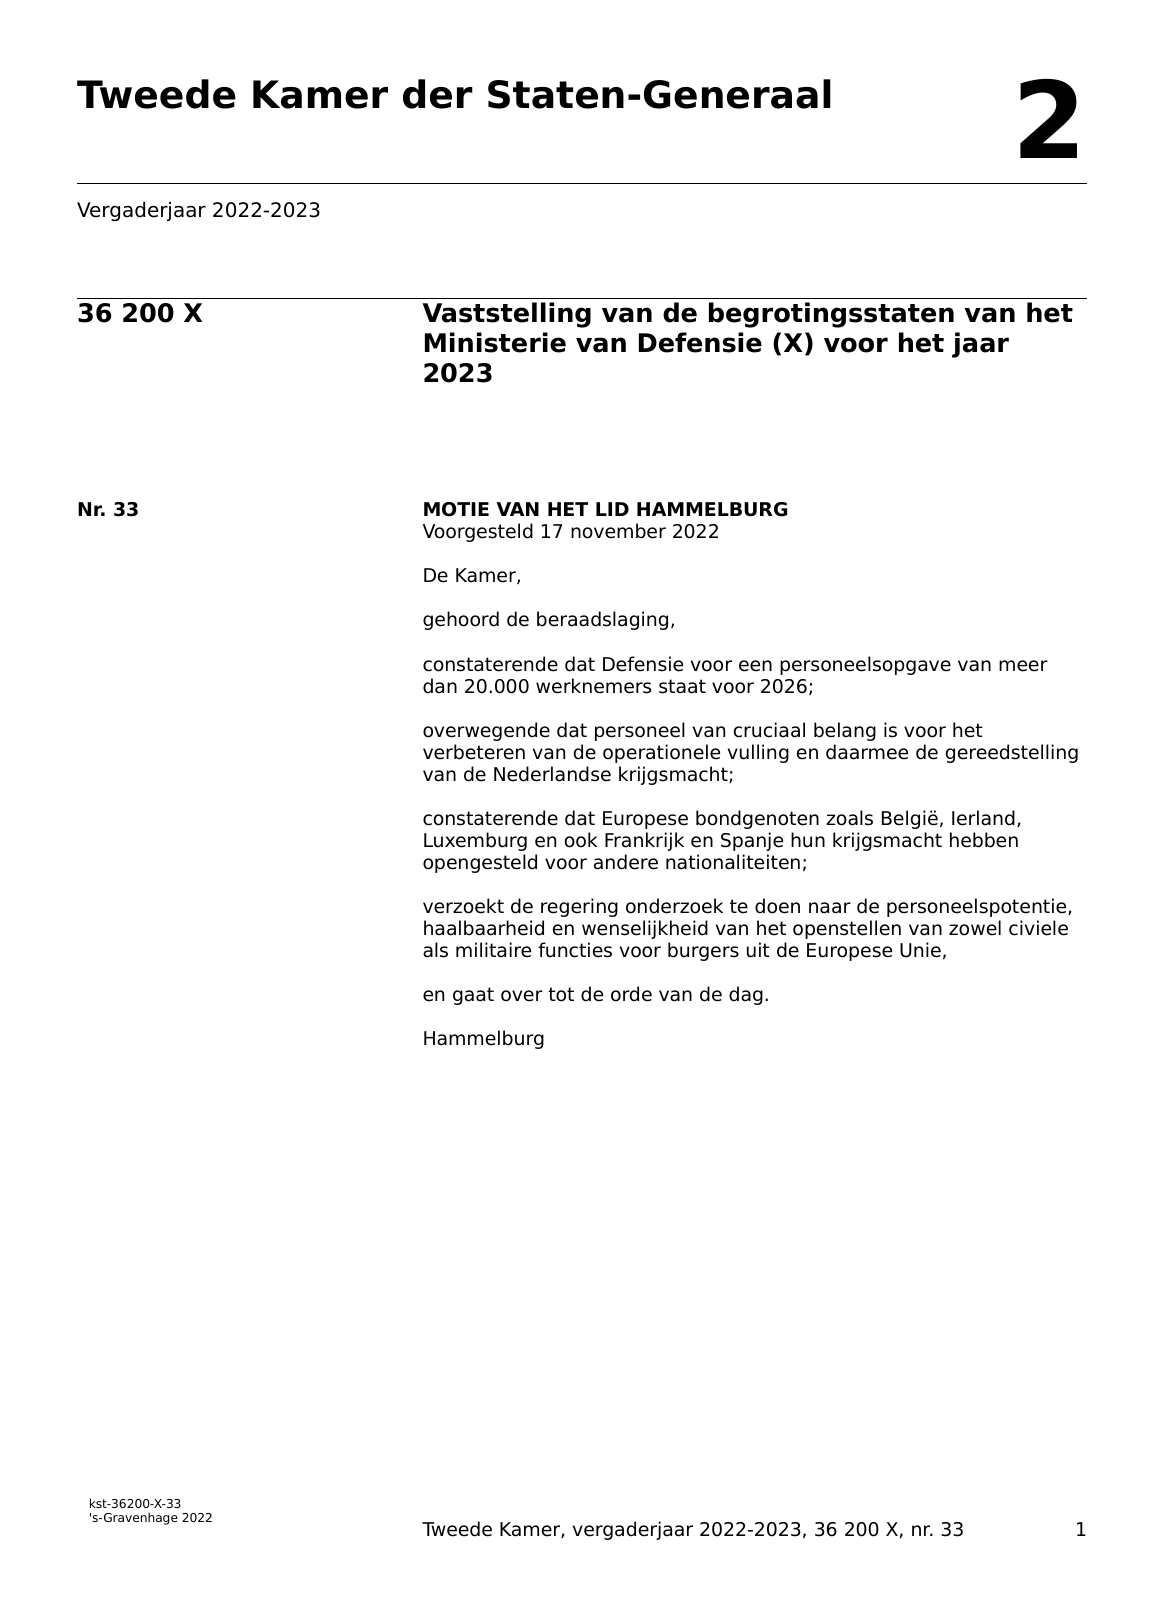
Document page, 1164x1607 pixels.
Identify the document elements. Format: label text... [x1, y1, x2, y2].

table_header Tweede Kamer der Staten-Generaal [77, 59, 886, 183]
text overwegende dat personeel van cruciaal belang is voor het verbeteren van de operationele vulling en daarmee de gereedstelling van de Nederlandse krijgsmacht; [422, 720, 1087, 786]
text en gaat over tot de orde van de dag. [422, 984, 1087, 1006]
subtitle Nr. 33 MOTIE VAN HET LID HAMMELBURG [77, 499, 1087, 521]
text De Kamer, [422, 565, 1087, 587]
text kst-36200-X-33 [88, 1497, 323, 1511]
subtitle 36 200 X Vaststelling van de begrotingsstaten van het Ministerie van Defensie (X) voor het jaar 2023 [77, 299, 1087, 388]
text Hammelburg [422, 1028, 1087, 1050]
text 's-Gravenhage 2022 [88, 1511, 323, 1525]
text constaterende dat Europese bondgenoten zoals België, Ierland, Luxemburg en ook Frankrijk en Spanje hun krijgsmacht hebben opengesteld voor andere nationaliteiten; [422, 808, 1087, 874]
table_cell Vergaderjaar 2022-2023 [77, 184, 1087, 298]
text constaterende dat Defensie voor een personeelsopgave van meer dan 20.000 werknemers staat voor 2026; [422, 653, 1087, 697]
text verzoekt de regering onderzoek te doen naar de personeelspotentie, haalbaarheid en wenselijkheid van het openstellen van zowel civiele als militaire functies voor burgers uit de Europese Unie, [422, 896, 1087, 962]
text gehoord de beraadslaging, [422, 609, 1087, 631]
table_header 2 [886, 59, 1087, 183]
text Voorgesteld 17 november 2022 [422, 521, 1087, 543]
